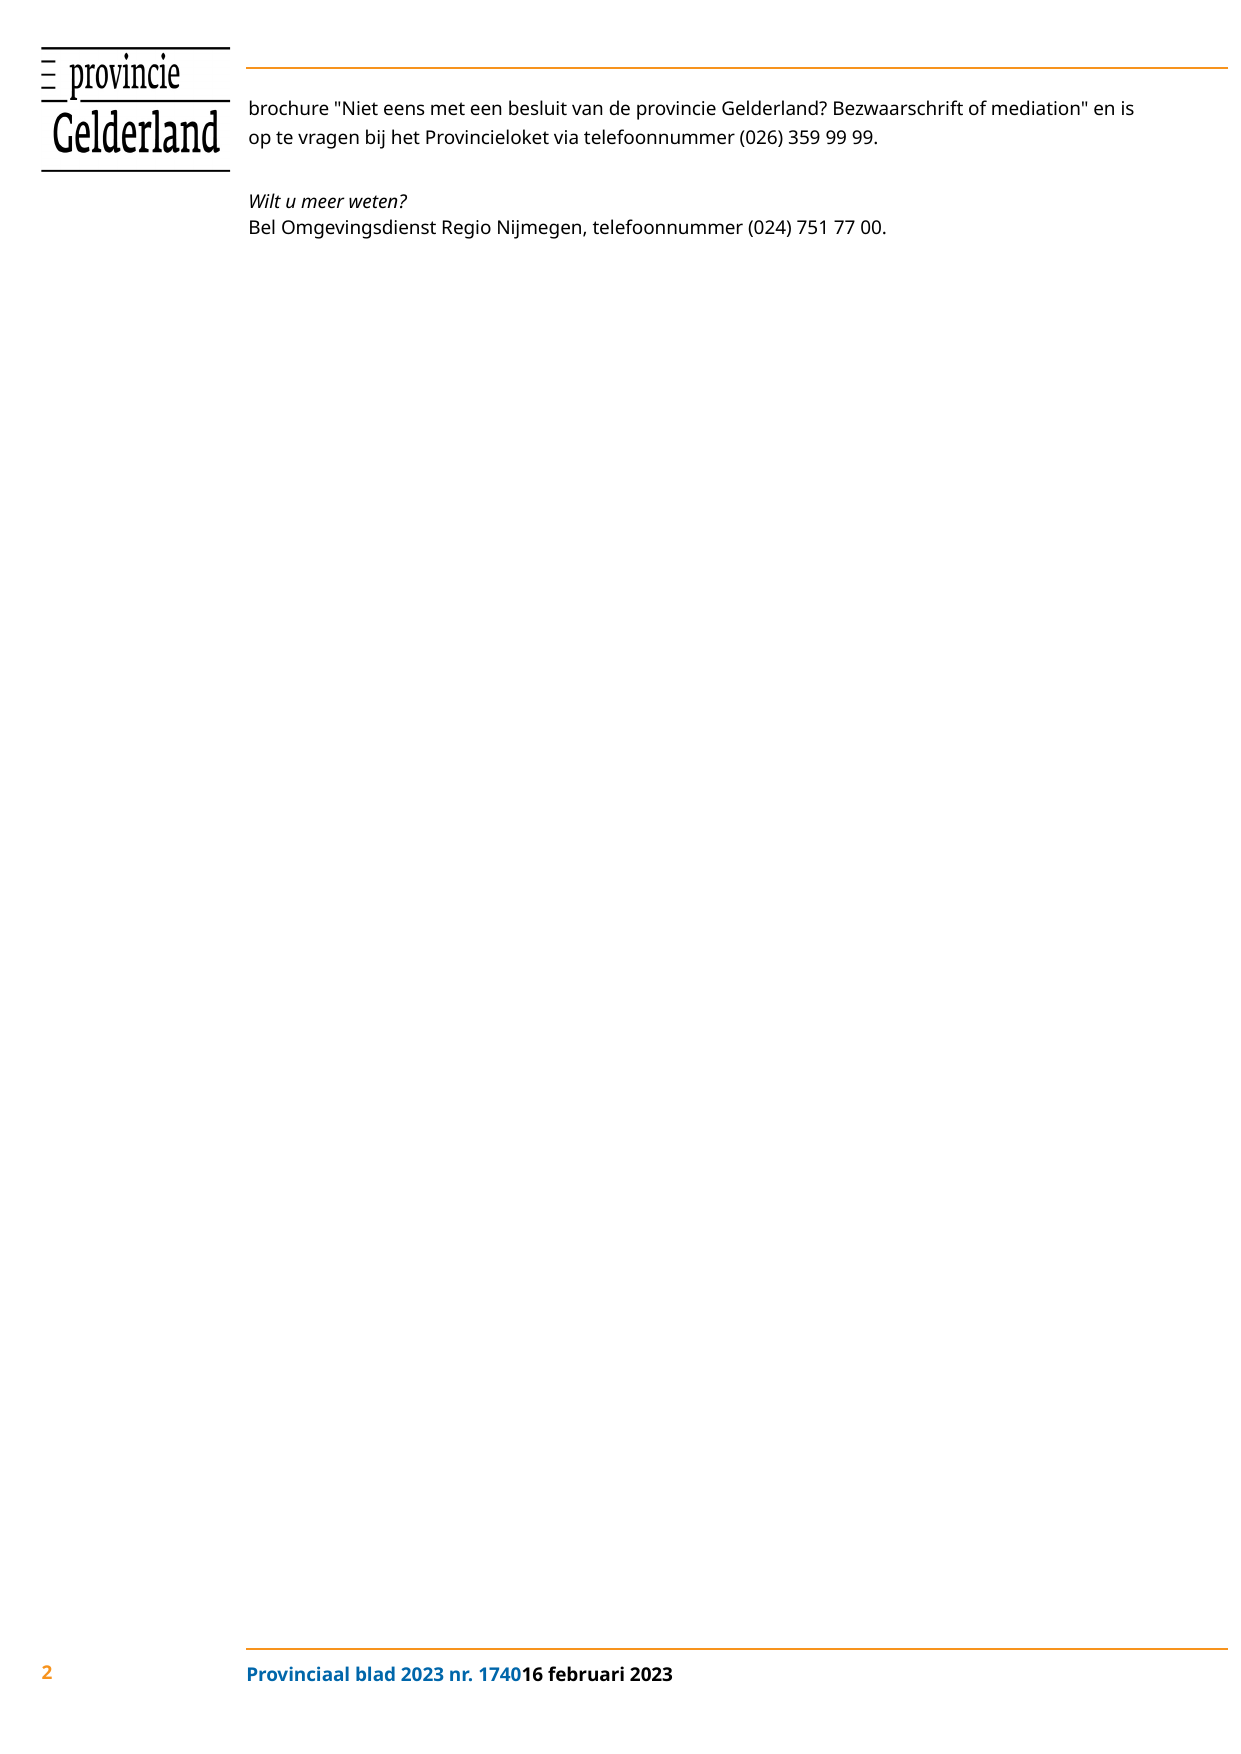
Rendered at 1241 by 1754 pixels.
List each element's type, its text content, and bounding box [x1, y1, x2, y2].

text brochure "Niet eens met een besluit van de provincie Gelderland? Bezwaarschrift of mediation" en is op te vragen bij het Provincieloket via telefoonnummer (026) 359 99 99. [248, 95, 1152, 150]
text Wilt u meer weten? [248, 188, 1152, 214]
text Bel Omgevingsdienst Regio Nijmegen, telefoonnummer (024) 751 77 00. [248, 214, 1152, 240]
picture [41, 47, 231, 172]
